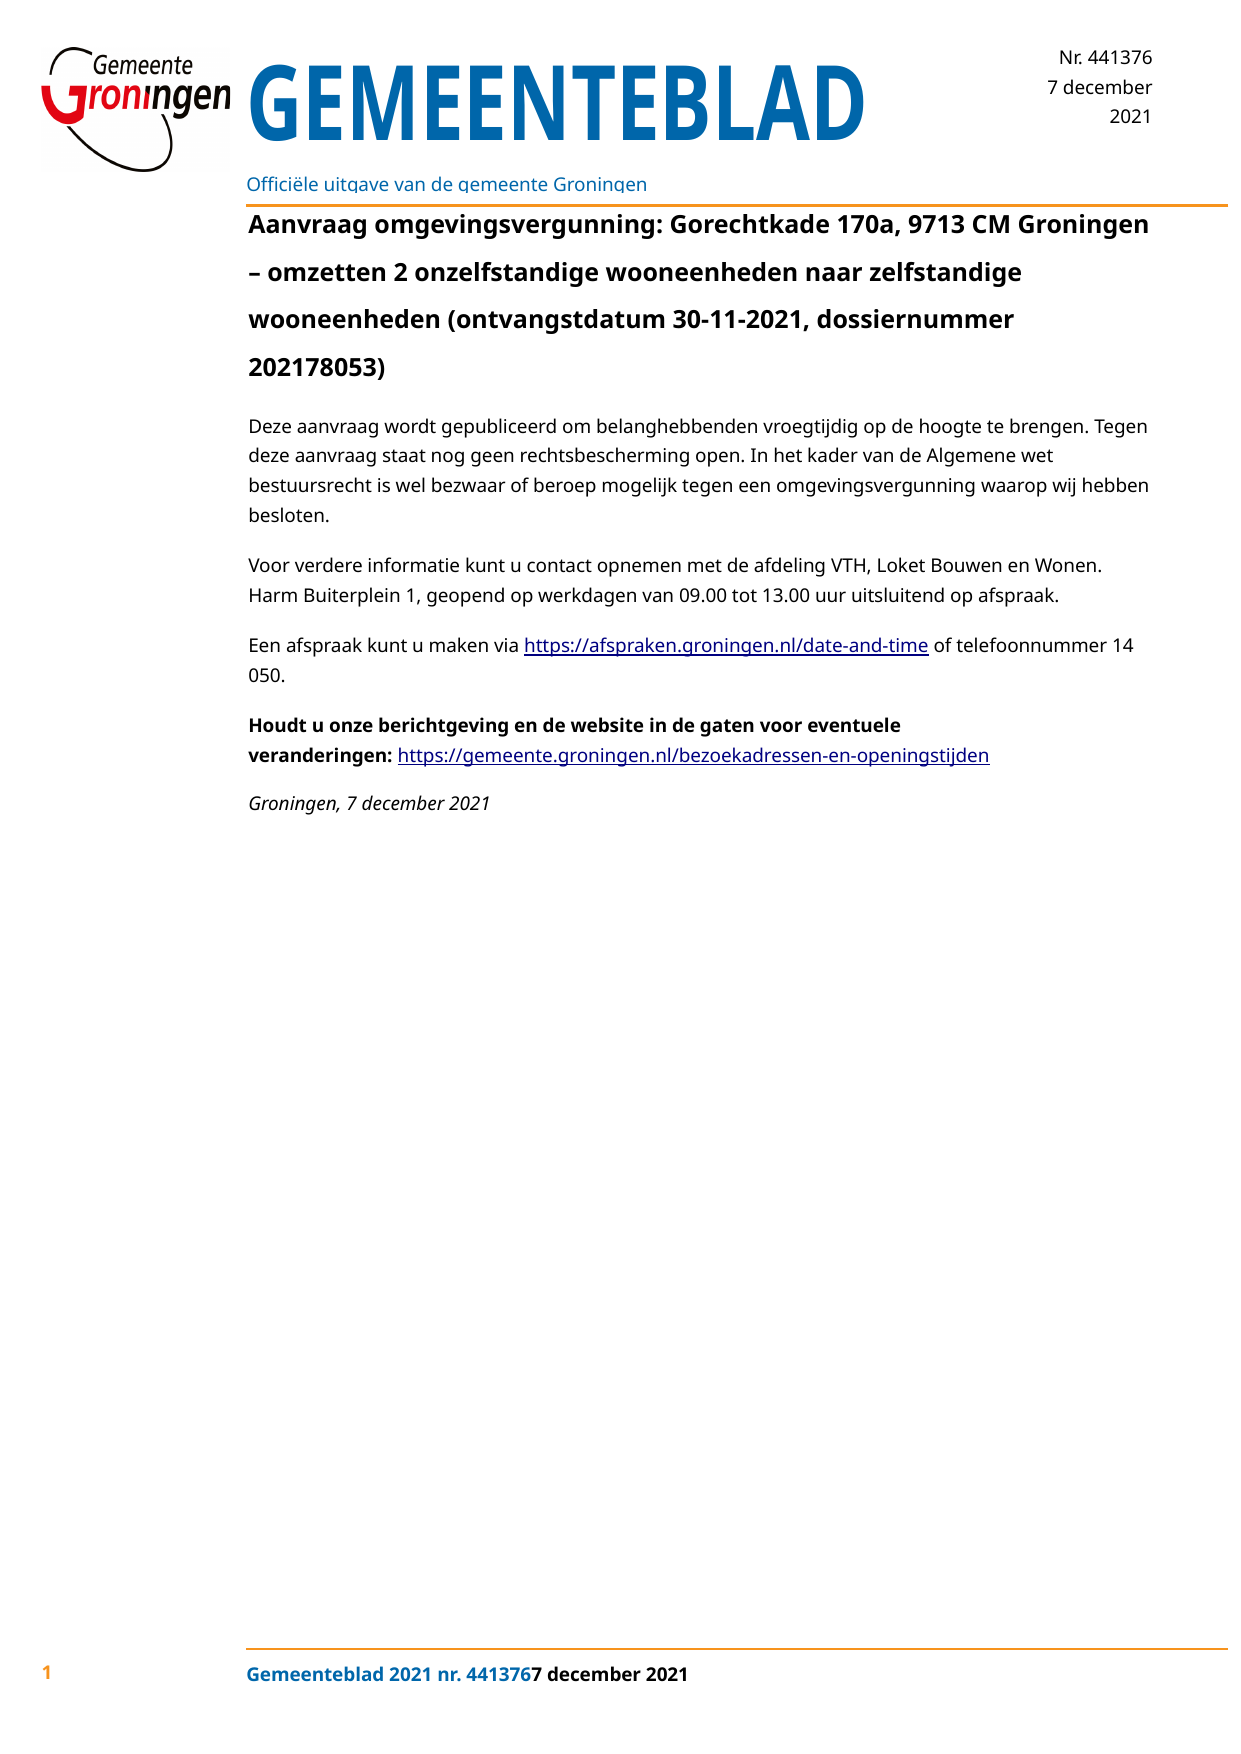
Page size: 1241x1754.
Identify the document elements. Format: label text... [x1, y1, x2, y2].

text Houdt u onze berichtgeving en de website in de gaten voor eventuele veranderingen: https://gemeente.groningen.nl/bezoekadressen-en-openingstijden [248, 712, 1152, 768]
text Groningen, 7 december 2021 [248, 790, 1152, 815]
picture [41, 47, 231, 172]
text Een afspraak kunt u maken via https://afspraken.groningen.nl/date-and-time of telefoonnummer 14 050. [248, 632, 1152, 688]
text Deze aanvraag wordt gepubliceerd om belanghebbenden vroegtijdig op de hoogte te brengen. Tegen deze aanvraag staat nog geen rechtsbescherming open. In het kader van de Algemene wet bestuursrecht is wel bezwaar of beroep mogelijk tegen een omgevingsvergunning waarop wij hebben besloten. [248, 413, 1152, 528]
text Voor verdere informatie kunt u contact opnemen met de afdeling VTH, Loket Bouwen en Wonen. Harm Buiterplein 1, geopend op werkdagen van 09.00 tot 13.00 uur uitsluitend op afspraak. [248, 552, 1152, 608]
text Aanvraag omgevingsvergunning: Gorechtkade 170a, 9713 CM Groningen – omzetten 2 onzelfstandige wooneenheden naar zelfstandige wooneenheden (ontvangstdatum 30-11-2021, dossiernummer 202178053) [248, 207, 1152, 384]
